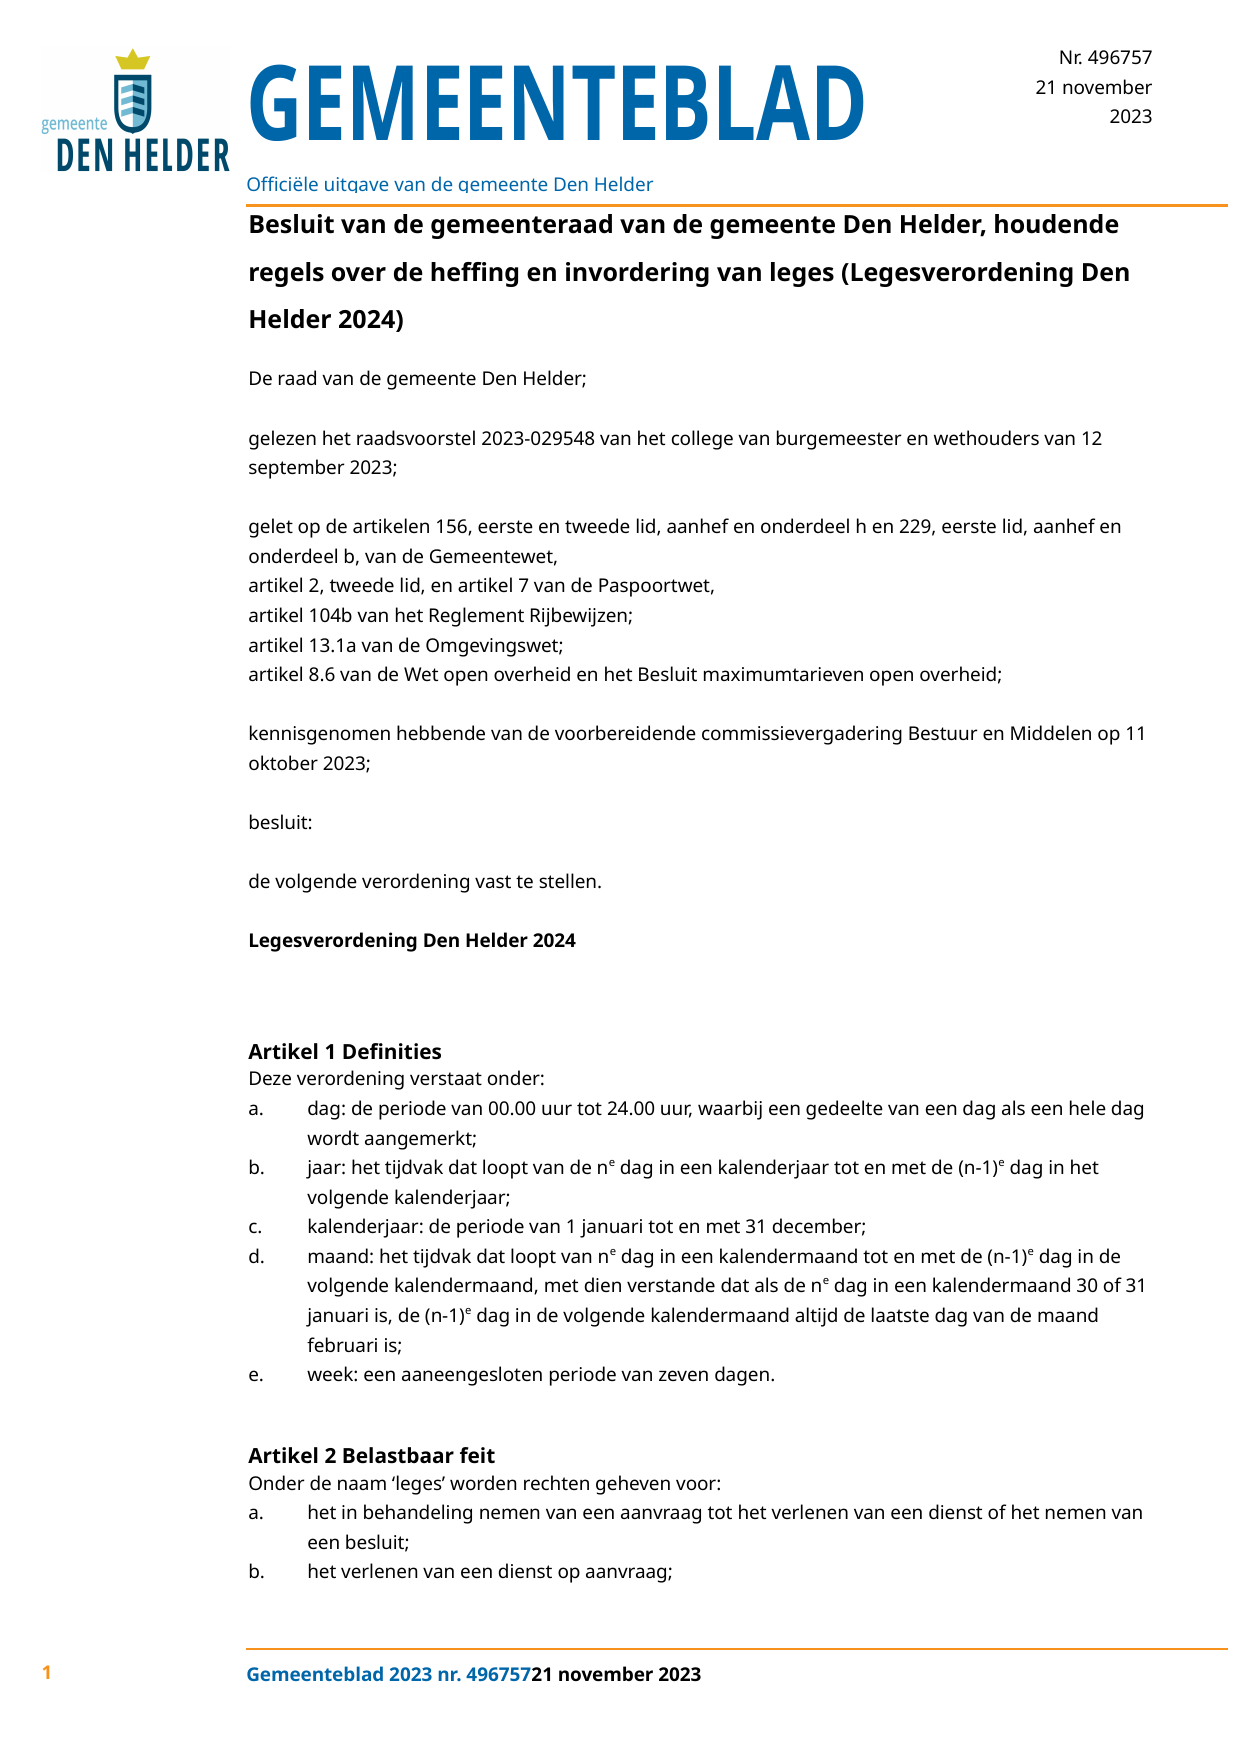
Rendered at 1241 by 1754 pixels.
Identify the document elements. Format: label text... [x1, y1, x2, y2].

list maand: het tijdvak dat loopt van ne dag in een kalendermaand tot en met de (n-1)e dag in de volgende kalendermaand, met dien verstande dat als de ne dag in een kalendermaand 30 of 31 januari is, de (n-1)e dag in de volgende kalendermaand altijd de laatste dag van de maand februari is; [248, 1243, 1152, 1358]
text Legesverordening Den Helder 2024 [248, 928, 1152, 953]
text Artikel 2 Belastbaar feit [248, 1441, 1152, 1470]
picture [63, 144, 68, 165]
text De raad van de gemeente Den Helder; [248, 366, 1152, 391]
list het in behandeling nemen van een aanvraag tot het verlenen van een dienst of het nemen van een besluit; [248, 1499, 1152, 1555]
text artikel 8.6 van de Wet open overheid en het Besluit maximumtarieven open overheid; [248, 661, 1152, 687]
text kennisgenomen hebbende van de voorbereidende commissievergadering Bestuur en Middelen op 11 oktober 2023; [248, 721, 1152, 776]
list kalenderjaar: de periode van 1 januari tot en met 31 december; [248, 1213, 1152, 1239]
text gelet op de artikelen 156, eerste en tweede lid, aanhef en onderdeel h en 229, eerste lid, aanhef en onderdeel b, van de Gemeentewet, [248, 513, 1152, 569]
list jaar: het tijdvak dat loopt van de ne dag in een kalenderjaar tot en met de (n-1)e dag in het volgende kalenderjaar; [248, 1154, 1152, 1210]
text Besluit van de gemeenteraad van de gemeente Den Helder, houdende regels over de heffing en invordering van leges (Legesverordening Den Helder 2024) [248, 207, 1152, 336]
list dag: de periode van 00.00 uur tot 24.00 uur, waarbij een gedeelte van een dag als een hele dag wordt aangemerkt; [248, 1095, 1152, 1151]
picture [130, 157, 135, 172]
text gelezen het raadsvoorstel 2023-029548 van het college van burgemeester en wethouders van 12 september 2023; [248, 425, 1152, 480]
picture [220, 160, 224, 172]
picture [41, 47, 231, 172]
text artikel 13.1a van de Omgevingswet; [248, 632, 1152, 657]
list week: een aaneengesloten periode van zeven dagen. [248, 1361, 1152, 1387]
text Deze verordening verstaat onder: [248, 1066, 1152, 1091]
picture [182, 144, 187, 165]
text artikel 2, tweede lid, en artikel 7 van de Paspoortwet, [248, 573, 1152, 598]
text artikel 104b van het Reglement Rijbewijzen; [248, 602, 1152, 628]
text Artikel 1 Definities [248, 1037, 1152, 1066]
picture [100, 154, 106, 172]
text Onder de naam ‘leges’ worden rechten geheven voor: [248, 1470, 1152, 1496]
text besluit: [248, 809, 1152, 835]
text de volgende verordening vast te stellen. [248, 868, 1152, 894]
list het verlenen van een dienst op aanvraag; [248, 1559, 1152, 1584]
